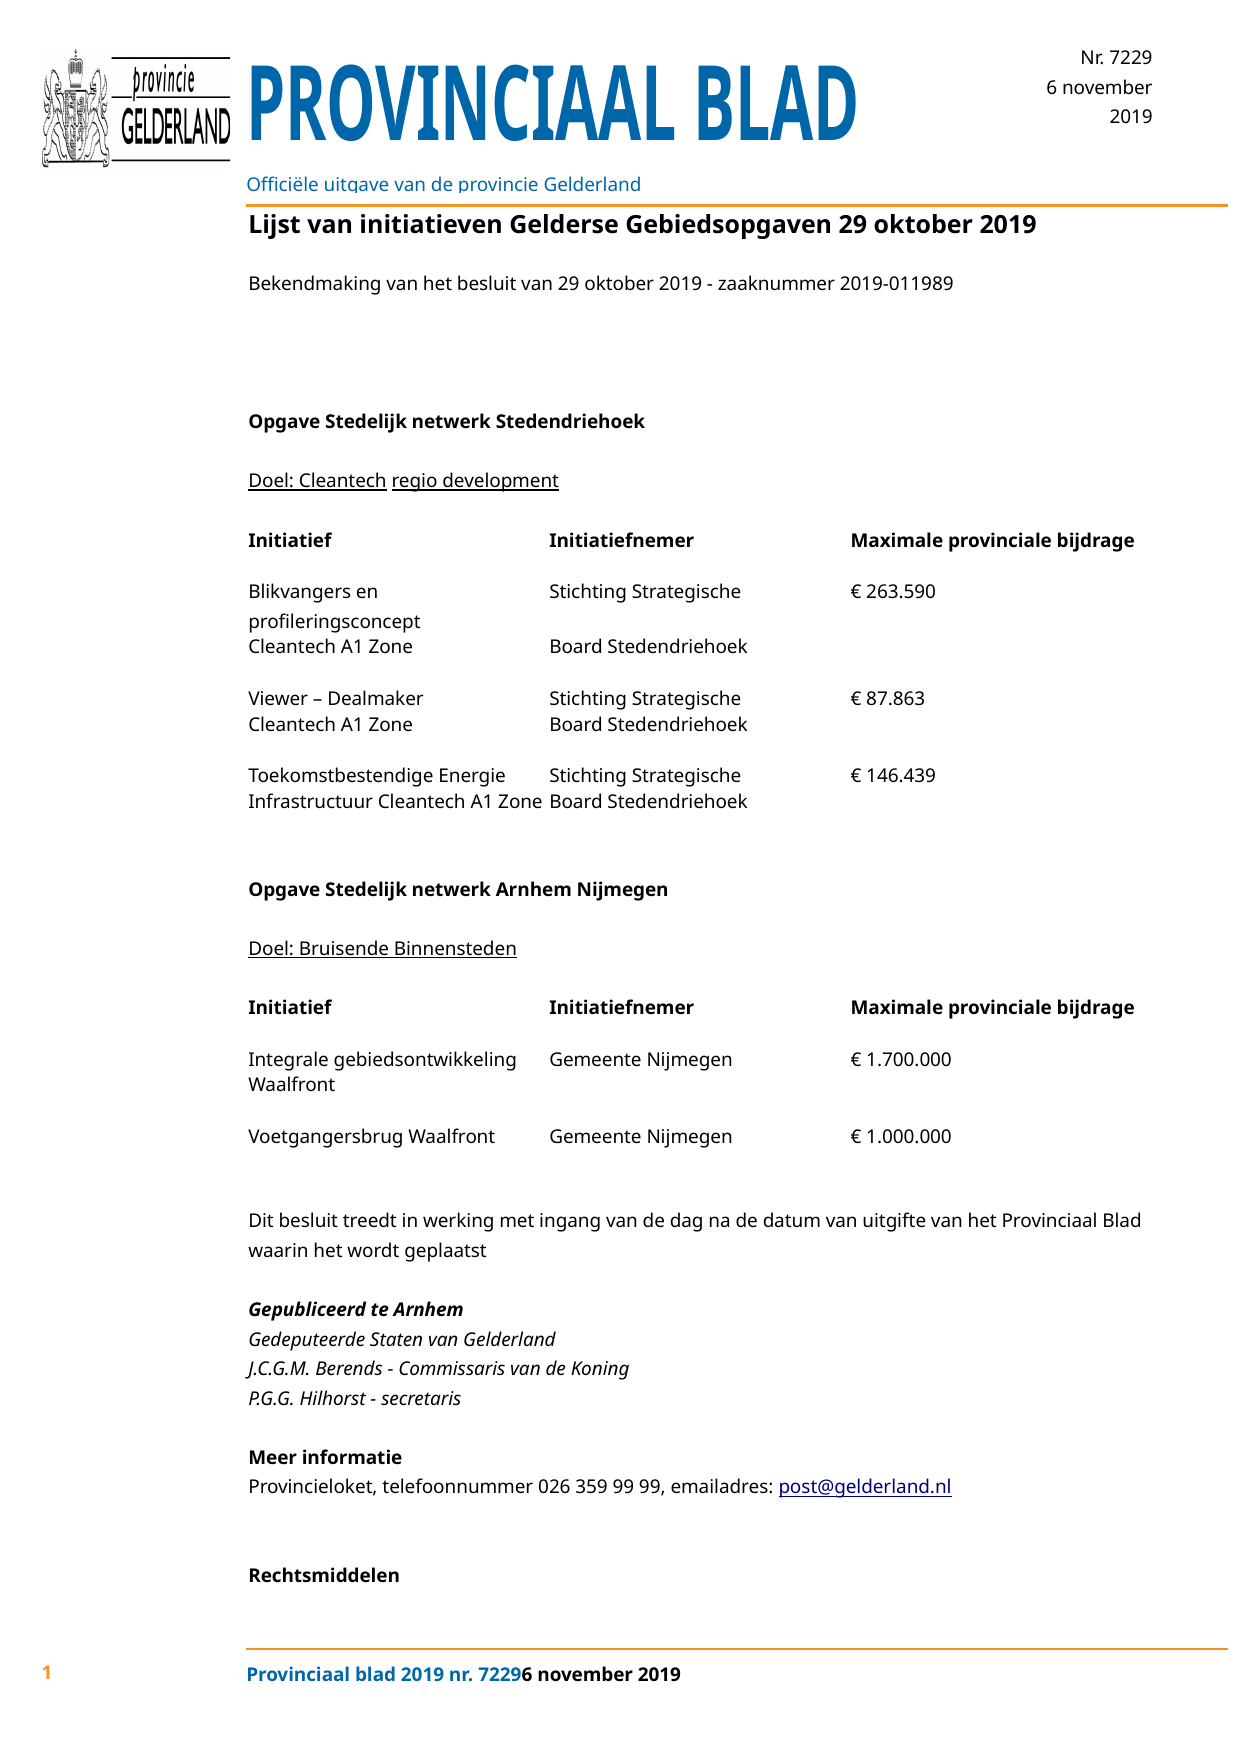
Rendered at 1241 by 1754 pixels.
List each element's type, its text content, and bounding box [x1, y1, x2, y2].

text Doel: Cleantech regio development [248, 467, 1152, 493]
text P.G.G. Hilhorst - secretaris [248, 1385, 1152, 1411]
table_cell Waalfront [248, 1072, 549, 1097]
table_cell Board Stedendriehoek [549, 788, 850, 814]
table_cell Board Stedendriehoek [549, 711, 850, 736]
table_cell € 1.000.000 [850, 1123, 1152, 1149]
text Opgave Stedelijk netwerk Stedendriehoek [248, 408, 1152, 434]
table_cell [248, 553, 549, 578]
text Bekendmaking van het besluit van 29 oktober 2019 - zaaknummer 2019-011989 [248, 270, 1152, 296]
table_cell Viewer – Dealmaker [248, 685, 549, 711]
text J.C.G.M. Berends - Commissaris van de Koning [248, 1355, 1152, 1381]
table_cell [850, 634, 1152, 659]
table_cell Toekomstbestendige Energie [248, 762, 549, 788]
table_cell Board Stedendriehoek [549, 634, 850, 659]
text Meer informatie [248, 1444, 1152, 1470]
table_cell Stichting Strategische [549, 685, 850, 711]
table_cell Blikvangers en profileringsconcept [248, 578, 549, 633]
table_cell € 1.700.000 [850, 1046, 1152, 1072]
table_cell Gemeente Nijmegen [549, 1046, 850, 1072]
table_cell [850, 1149, 1152, 1174]
table_cell [850, 553, 1152, 578]
table_header Maximale provinciale bijdrage [850, 995, 1152, 1020]
table_cell Gemeente Nijmegen [549, 1123, 850, 1149]
text Provincieloket, telefoonnummer 026 359 99 99, emailadres: post@gelderland.nl [248, 1474, 1152, 1499]
text Doel: Bruisende Binnensteden [248, 935, 1152, 961]
table_cell Voetgangersbrug Waalfront [248, 1123, 549, 1149]
table_cell [549, 1020, 850, 1046]
table_cell [850, 711, 1152, 736]
table_cell Stichting Strategische [549, 762, 850, 788]
table_cell € 87.863 [850, 685, 1152, 711]
table_cell [248, 1149, 549, 1174]
text Gepubliceerd te Arnhem [248, 1296, 1152, 1322]
text Lijst van initiatieven Gelderse Gebiedsopgaven 29 oktober 2019 [248, 207, 1152, 241]
table_header Initiatief [248, 527, 549, 552]
table_cell [850, 736, 1152, 762]
table_header Initiatiefnemer [549, 527, 850, 552]
table_cell Stichting Strategische [549, 578, 850, 633]
table_cell [549, 1098, 850, 1123]
table_cell [549, 1149, 850, 1174]
table_cell [549, 659, 850, 685]
table_cell [850, 1098, 1152, 1123]
text Opgave Stedelijk netwerk Arnhem Nijmegen [248, 876, 1152, 902]
table_cell Cleantech A1 Zone [248, 711, 549, 736]
table_cell [248, 1020, 549, 1046]
table_cell [248, 736, 549, 762]
table_cell € 146.439 [850, 762, 1152, 788]
table_cell [850, 1072, 1152, 1097]
table_header Initiatief [248, 995, 549, 1020]
table_cell [549, 736, 850, 762]
table_cell [549, 553, 850, 578]
table_cell [850, 1020, 1152, 1046]
table_cell Cleantech A1 Zone [248, 634, 549, 659]
table_cell Integrale gebiedsontwikkeling [248, 1046, 549, 1072]
table_cell [549, 1072, 850, 1097]
text Dit besluit treedt in werking met ingang van de dag na de datum van uitgifte van het Provinciaal Blad waarin het wordt geplaatst [248, 1207, 1152, 1263]
picture [41, 47, 231, 172]
table_cell [248, 659, 549, 685]
table_cell [248, 1098, 549, 1123]
text Gedeputeerde Staten van Gelderland [248, 1326, 1152, 1351]
table_cell [850, 659, 1152, 685]
text Rechtsmiddelen [248, 1562, 1152, 1588]
table_header Initiatiefnemer [549, 995, 850, 1020]
table_cell € 263.590 [850, 578, 1152, 633]
table_cell Infrastructuur Cleantech A1 Zone [248, 788, 549, 814]
table_header Maximale provinciale bijdrage [850, 527, 1152, 552]
table_cell [850, 788, 1152, 814]
